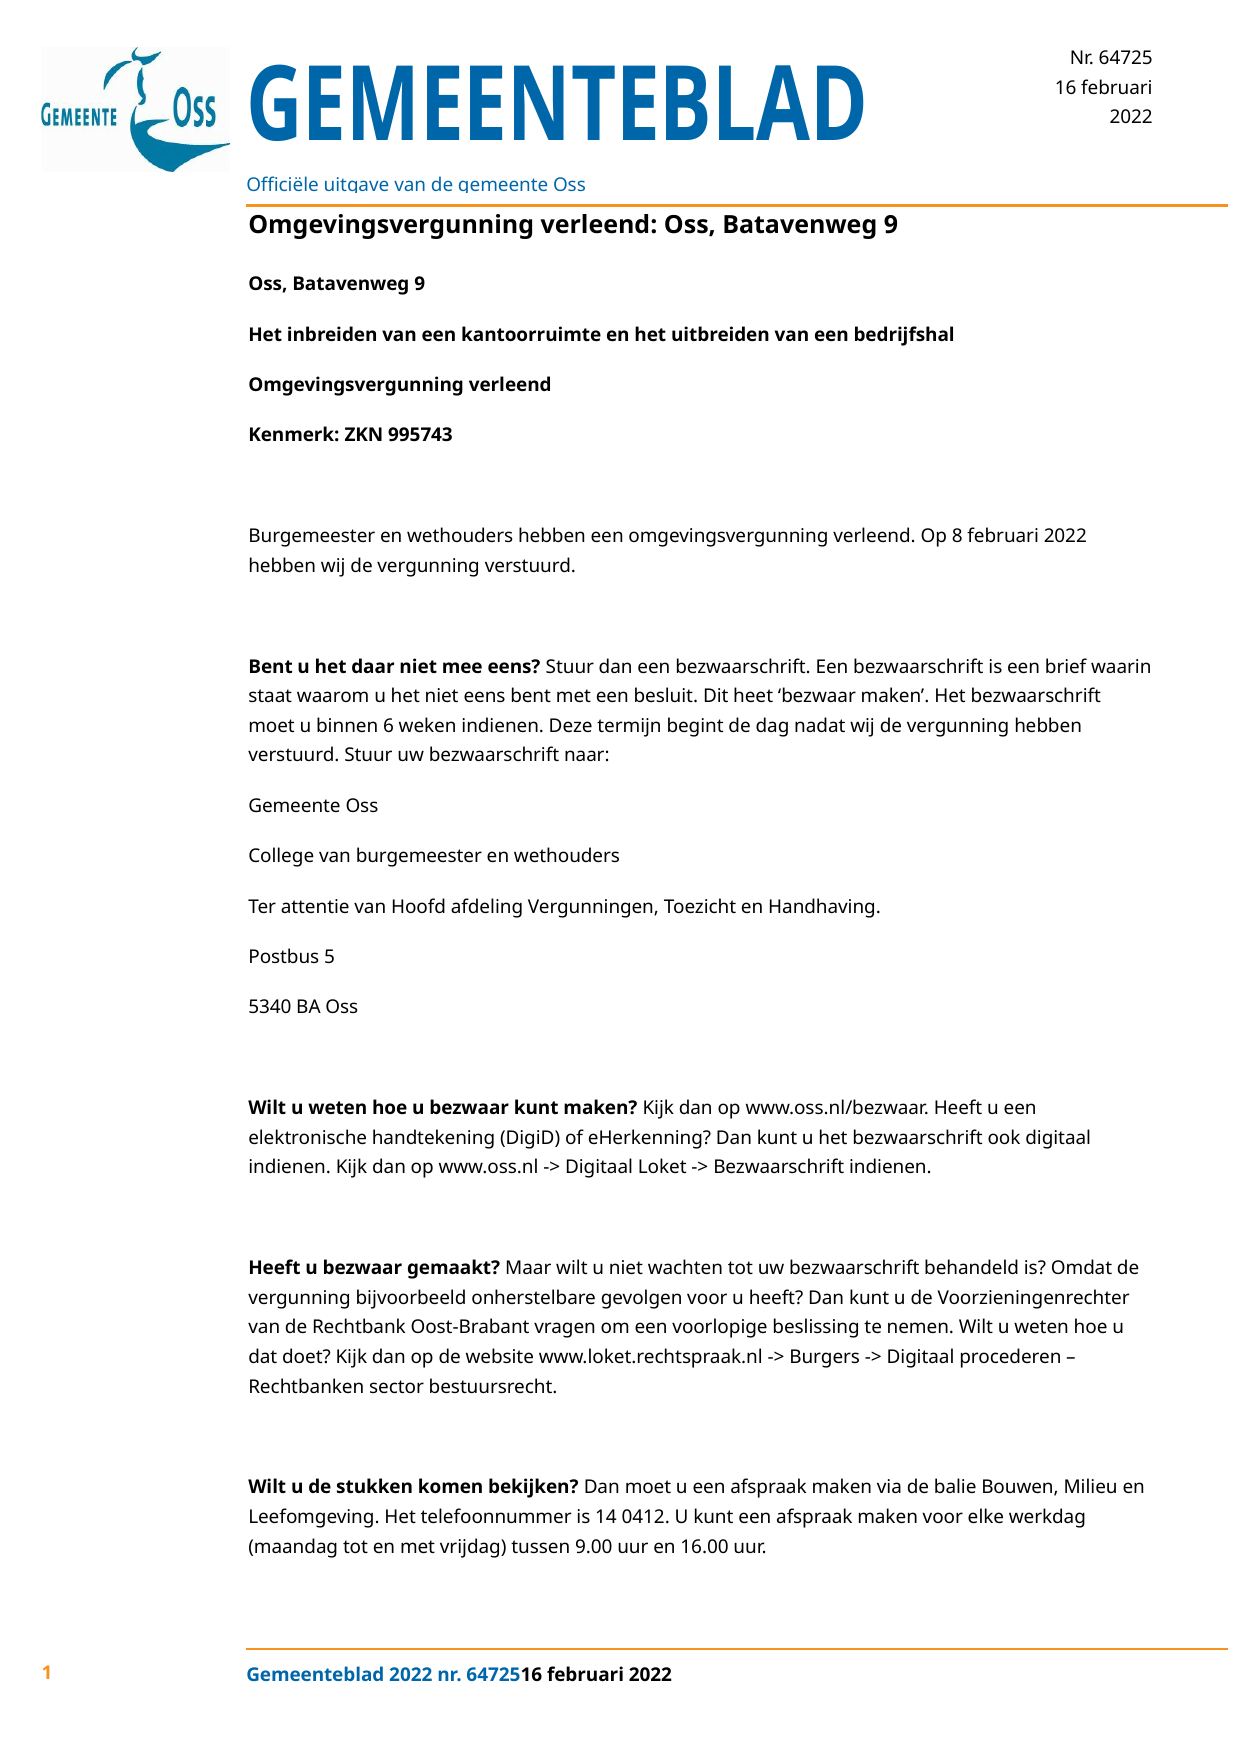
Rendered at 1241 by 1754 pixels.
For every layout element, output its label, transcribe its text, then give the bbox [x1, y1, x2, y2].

text Kenmerk: ZKN 995743 [248, 422, 1152, 447]
text Bent u het daar niet mee eens? Stuur dan een bezwaarschrift. Een bezwaarschrift is een brief waarin staat waarom u het niet eens bent met een besluit. Dit heet ‘bezwaar maken’. Het bezwaarschrift moet u binnen 6 weken indienen. Deze termijn begint de dag nadat wij de vergunning hebben verstuurd. Stuur uw bezwaarschrift naar: [248, 653, 1152, 767]
text Omgevingsvergunning verleend: Oss, Batavenweg 9 [248, 207, 1152, 241]
text Wilt u weten hoe u bezwaar kunt maken? Kijk dan op www.oss.nl/bezwaar. Heeft u een elektronische handtekening (DigiD) of eHerkenning? Dan kunt u het bezwaarschrift ook digitaal indienen. Kijk dan op www.oss.nl -> Digitaal Loket -> Bezwaarschrift indienen. [248, 1094, 1152, 1179]
text Gemeente Oss [248, 792, 1152, 818]
text Postbus 5 [248, 943, 1152, 969]
text Ter attentie van Hoofd afdeling Vergunningen, Toezicht en Handhaving. [248, 893, 1152, 918]
text Oss, Batavenweg 9 [248, 270, 1152, 296]
text 5340 BA Oss [248, 994, 1152, 1019]
text Burgemeester en wethouders hebben een omgevingsvergunning verleend. Op 8 februari 2022 hebben wij de vergunning verstuurd. [248, 522, 1152, 578]
text Wilt u de stukken komen bekijken? Dan moet u een afspraak maken via de balie Bouwen, Milieu en Leefomgeving. Het telefoonnummer is 14 0412. U kunt een afspraak maken voor elke werkdag (maandag tot en met vrijdag) tussen 9.00 uur en 16.00 uur. [248, 1474, 1152, 1558]
picture [41, 47, 231, 172]
text College van burgemeester en wethouders [248, 842, 1152, 868]
text Heeft u bezwaar gemaakt? Maar wilt u niet wachten tot uw bezwaarschrift behandeld is? Omdat de vergunning bijvoorbeeld onherstelbare gevolgen voor u heeft? Dan kunt u de Voorzieningenrechter van de Rechtbank Oost-Brabant vragen om een voorlopige beslissing te nemen. Wilt u weten hoe u dat doet? Kijk dan op de website www.loket.rechtspraak.nl -> Burgers -> Digitaal procederen – Rechtbanken sector bestuursrecht. [248, 1254, 1152, 1398]
text Omgevingsvergunning verleend [248, 371, 1152, 397]
text Het inbreiden van een kantoorruimte en het uitbreiden van een bedrijfshal [248, 321, 1152, 346]
